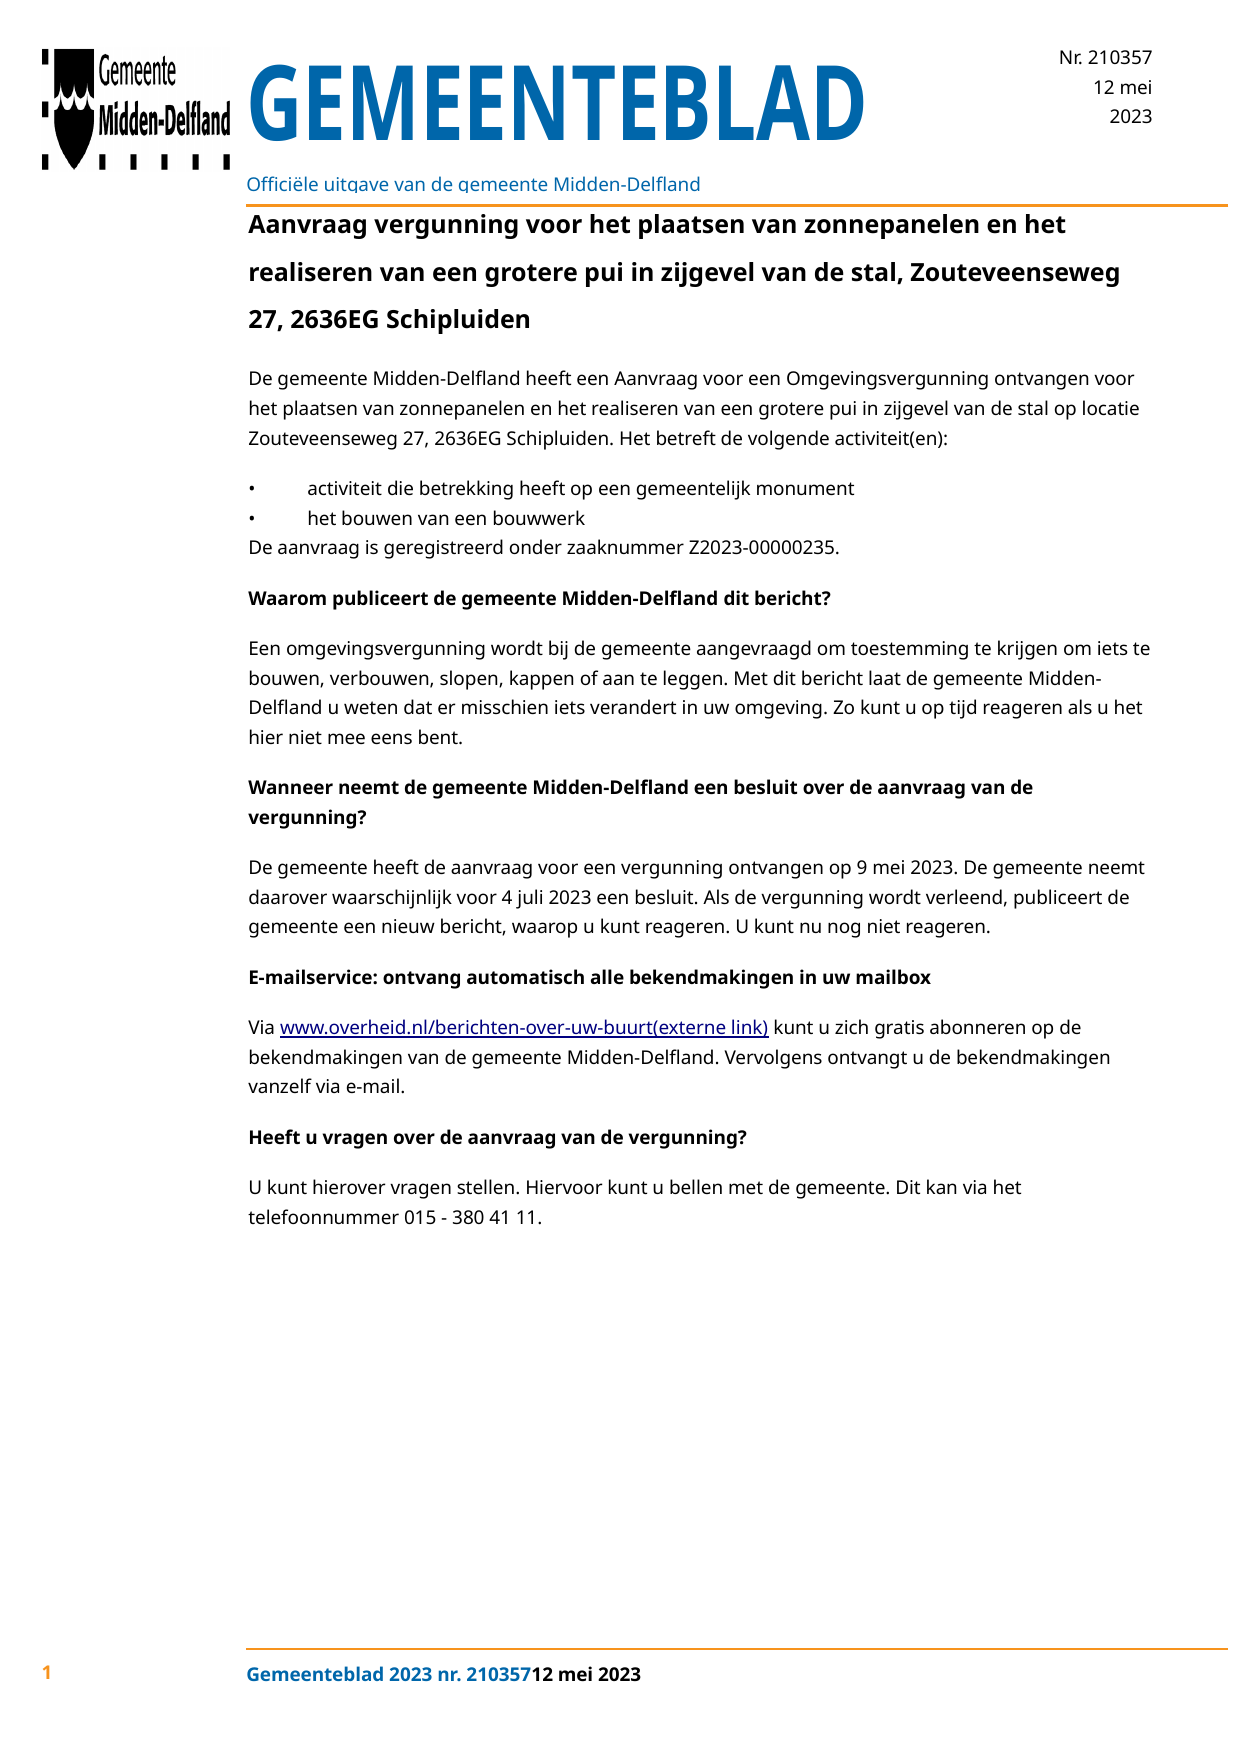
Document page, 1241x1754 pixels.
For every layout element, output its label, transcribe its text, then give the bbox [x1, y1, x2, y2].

text Een omgevingsvergunning wordt bij de gemeente aangevraagd om toestemming te krijgen om iets te bouwen, verbouwen, slopen, kappen of aan te leggen. Met dit bericht laat de gemeente Midden-Delfland u weten dat er misschien iets verandert in uw omgeving. Zo kunt u op tijd reageren als u het hier niet mee eens bent. [248, 635, 1152, 749]
text E-mailservice: ontvang automatisch alle bekendmakingen in uw mailbox [248, 964, 1152, 989]
text U kunt hierover vragen stellen. Hiervoor kunt u bellen met de gemeente. Dit kan via het telefoonnummer 015 - 380 41 11. [248, 1174, 1152, 1229]
text De aanvraag is geregistreerd onder zaaknummer Z2023-00000235. [248, 534, 1152, 560]
text Aanvraag vergunning voor het plaatsen van zonnepanelen en het realiseren van een grotere pui in zijgevel van de stal, Zouteveenseweg 27, 2636EG Schipluiden [248, 207, 1152, 336]
text Heeft u vragen over de aanvraag van de vergunning? [248, 1124, 1152, 1149]
text Waarom publiceert de gemeente Midden-Delfland dit bericht? [248, 585, 1152, 610]
text De gemeente heeft de aanvraag voor een vergunning ontvangen op 9 mei 2023. De gemeente neemt daarover waarschijnlijk voor 4 juli 2023 een besluit. Als de vergunning wordt verleend, publiceert de gemeente een nieuw bericht, waarop u kunt reageren. U kunt nu nog niet reageren. [248, 854, 1152, 939]
text Via www.overheid.nl/berichten-over-uw-buurt(externe link) kunt u zich gratis abonneren op de bekendmakingen van de gemeente Midden-Delfland. Vervolgens ontvangt u de bekendmakingen vanzelf via e-mail. [248, 1014, 1152, 1099]
list het bouwen van een bouwwerk [248, 505, 1152, 530]
list activiteit die betrekking heeft op een gemeentelijk monument [248, 475, 1152, 501]
text Wanneer neemt de gemeente Midden-Delfland een besluit over de aanvraag van de vergunning? [248, 774, 1152, 829]
picture [41, 47, 231, 172]
text De gemeente Midden-Delfland heeft een Aanvraag voor een Omgevingsvergunning ontvangen voor het plaatsen van zonnepanelen en het realiseren van een grotere pui in zijgevel van de stal op locatie Zouteveenseweg 27, 2636EG Schipluiden. Het betreft de volgende activiteit(en): [248, 366, 1152, 450]
